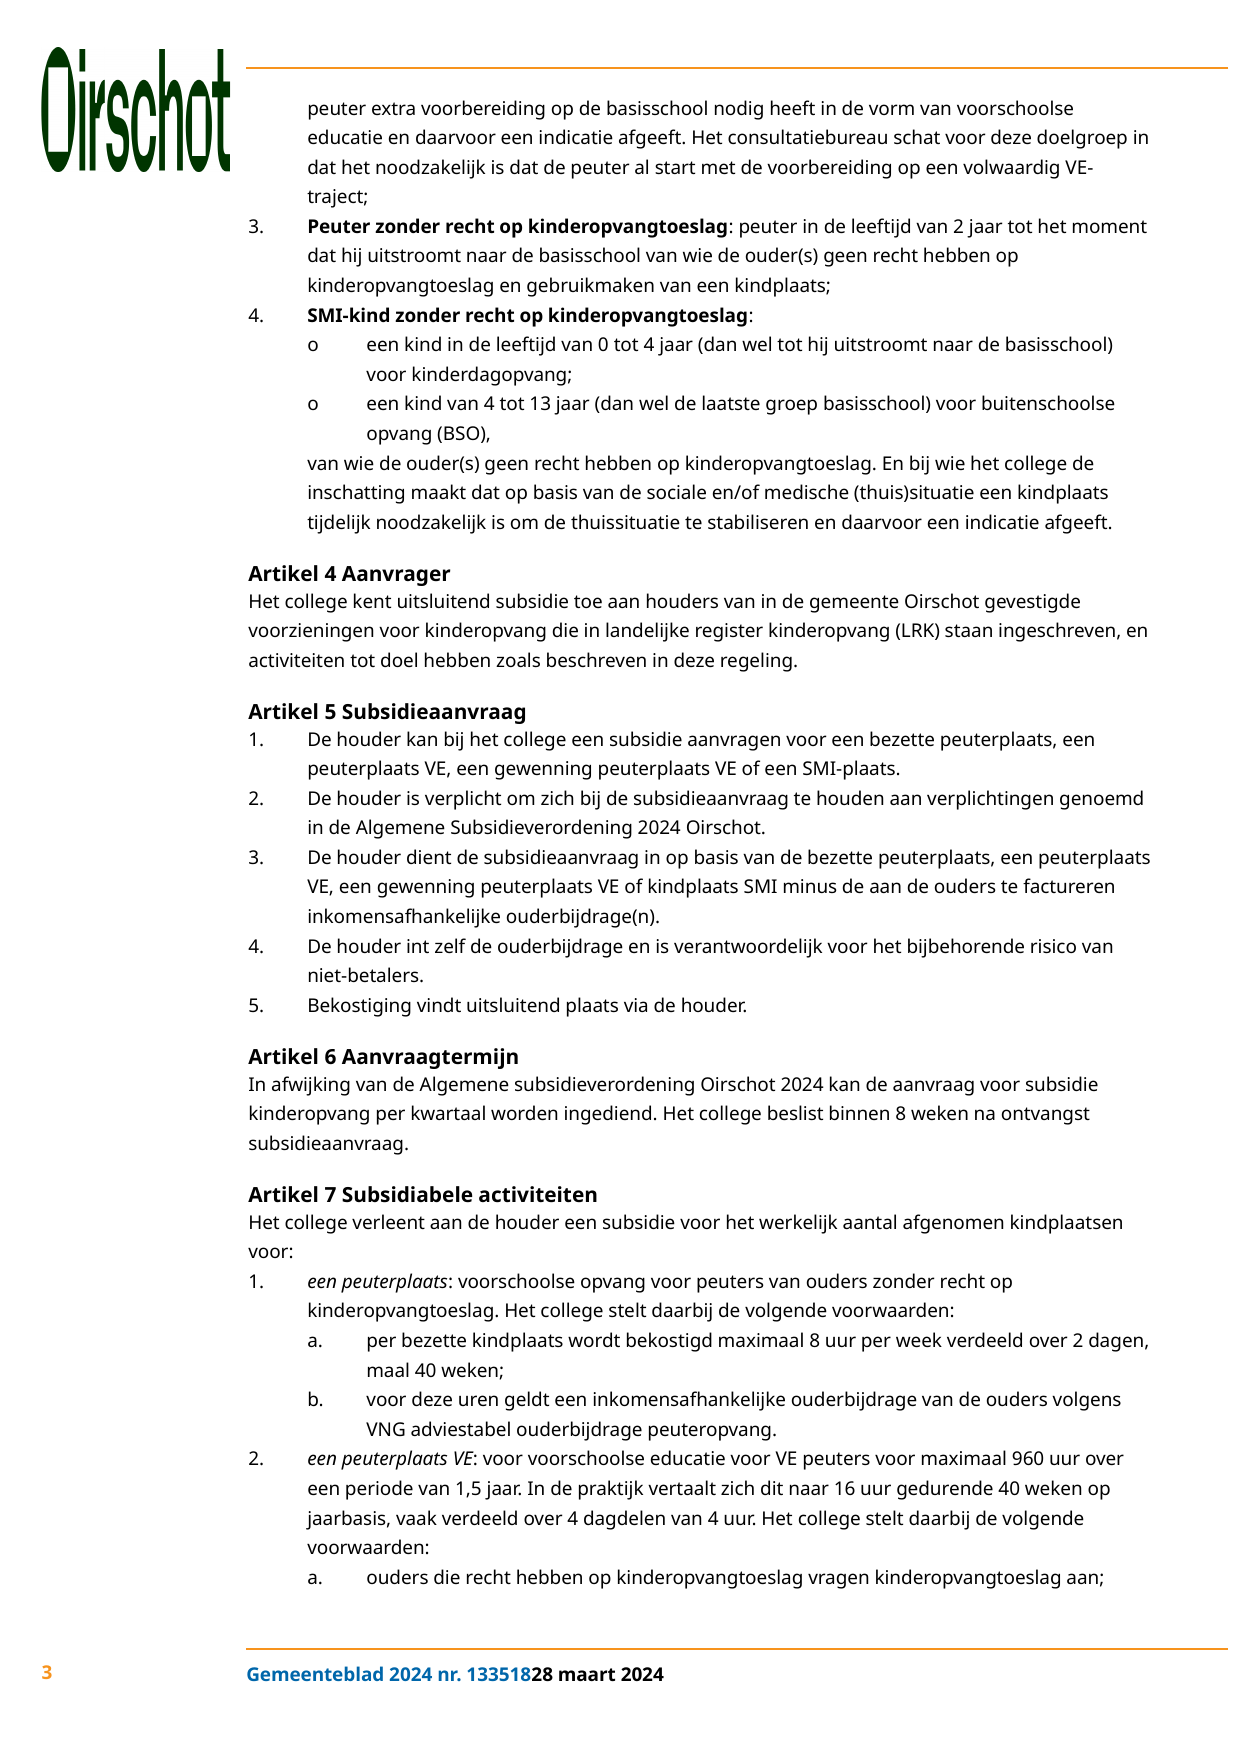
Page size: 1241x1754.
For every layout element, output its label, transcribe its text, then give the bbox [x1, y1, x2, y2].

picture [41, 47, 231, 172]
text Het college kent uitsluitend subsidie toe aan houders van in de gemeente Oirschot gevestigde voorzieningen voor kinderopvang die in landelijke register kinderopvang (LRK) staan ingeschreven, en activiteiten tot doel hebben zoals beschreven in deze regeling. [248, 588, 1152, 673]
list een peuterplaats: voorschoolse opvang voor peuters van ouders zonder recht op kinderopvangtoeslag. Het college stelt daarbij de volgende voorwaarden: [248, 1268, 1152, 1323]
text Artikel 5 Subsidieaanvraag [248, 697, 1152, 726]
list Peuter zonder recht op kinderopvangtoeslag: peuter in de leeftijd van 2 jaar tot het moment dat hij uitstroomt naar de basisschool van wie de ouder(s) geen recht hebben op kinderopvangtoeslag en gebruikmaken van een kindplaats; [248, 213, 1152, 298]
text Artikel 7 Subsidiabele activiteiten [248, 1181, 1152, 1209]
list De houder int zelf de ouderbijdrage en is verantwoordelijk voor het bijbehorende risico van niet-betalers. [248, 933, 1152, 988]
list een peuterplaats VE: voor voorschoolse educatie voor VE peuters voor maximaal 960 uur over een periode van 1,5 jaar. In de praktijk vertaalt zich dit naar 16 uur gedurende 40 weken op jaarbasis, vaak verdeeld over 4 dagdelen van 4 uur. Het college stelt daarbij de volgende voorwaarden: [248, 1446, 1152, 1560]
list voor deze uren geldt een inkomensafhankelijke ouderbijdrage van de ouders volgens VNG adviestabel ouderbijdrage peuteropvang. [307, 1386, 1152, 1442]
list een kind van 4 tot 13 jaar (dan wel de laatste groep basisschool) voor buitenschoolse opvang (BSO), [307, 391, 1152, 446]
list een kind in de leeftijd van 0 tot 4 jaar (dan wel tot hij uitstroomt naar de basisschool) voor kinderdagopvang; [307, 331, 1152, 387]
text Het college verleent aan de houder een subsidie voor het werkelijk aantal afgenomen kindplaatsen voor: [248, 1209, 1152, 1264]
list Bekostiging vindt uitsluitend plaats via de houder. [248, 992, 1152, 1018]
list De houder is verplicht om zich bij de subsidieaanvraag te houden aan verplichtingen genoemd in de Algemene Subsidieverordening 2024 Oirschot. [248, 785, 1152, 840]
text Artikel 6 Aanvraagtermijn [248, 1042, 1152, 1071]
list van wie de ouder(s) geen recht hebben op kinderopvangtoeslag. En bij wie het college de inschatting maakt dat op basis van de sociale en/of medische (thuis)situatie een kindplaats tijdelijk noodzakelijk is om de thuissituatie te stabiliseren en daarvoor een indicatie afgeeft. [248, 450, 1152, 535]
list ouders die recht hebben op kinderopvangtoeslag vragen kinderopvangtoeslag aan; [307, 1564, 1152, 1590]
list per bezette kindplaats wordt bekostigd maximaal 8 uur per week verdeeld over 2 dagen, maal 40 weken; [307, 1327, 1152, 1383]
text In afwijking van de Algemene subsidieverordening Oirschot 2024 kan de aanvraag voor subsidie kinderopvang per kwartaal worden ingediend. Het college beslist binnen 8 weken na ontvangst subsidieaanvraag. [248, 1071, 1152, 1156]
list De houder kan bij het college een subsidie aanvragen voor een bezette peuterplaats, een peuterplaats VE, een gewenning peuterplaats VE of een SMI-plaats. [248, 726, 1152, 781]
list SMI-kind zonder recht op kinderopvangtoeslag: [248, 302, 1152, 328]
list peuter extra voorbereiding op de basisschool nodig heeft in de vorm van voorschoolse educatie en daarvoor een indicatie afgeeft. Het consultatiebureau schat voor deze doelgroep in dat het noodzakelijk is dat de peuter al start met de voorbereiding op een volwaardig VE-traject; [248, 95, 1152, 209]
text Artikel 4 Aanvrager [248, 559, 1152, 588]
list De houder dient de subsidieaanvraag in op basis van de bezette peuterplaats, een peuterplaats VE, een gewenning peuterplaats VE of kindplaats SMI minus de aan de ouders te factureren inkomensafhankelijke ouderbijdrage(n). [248, 844, 1152, 929]
